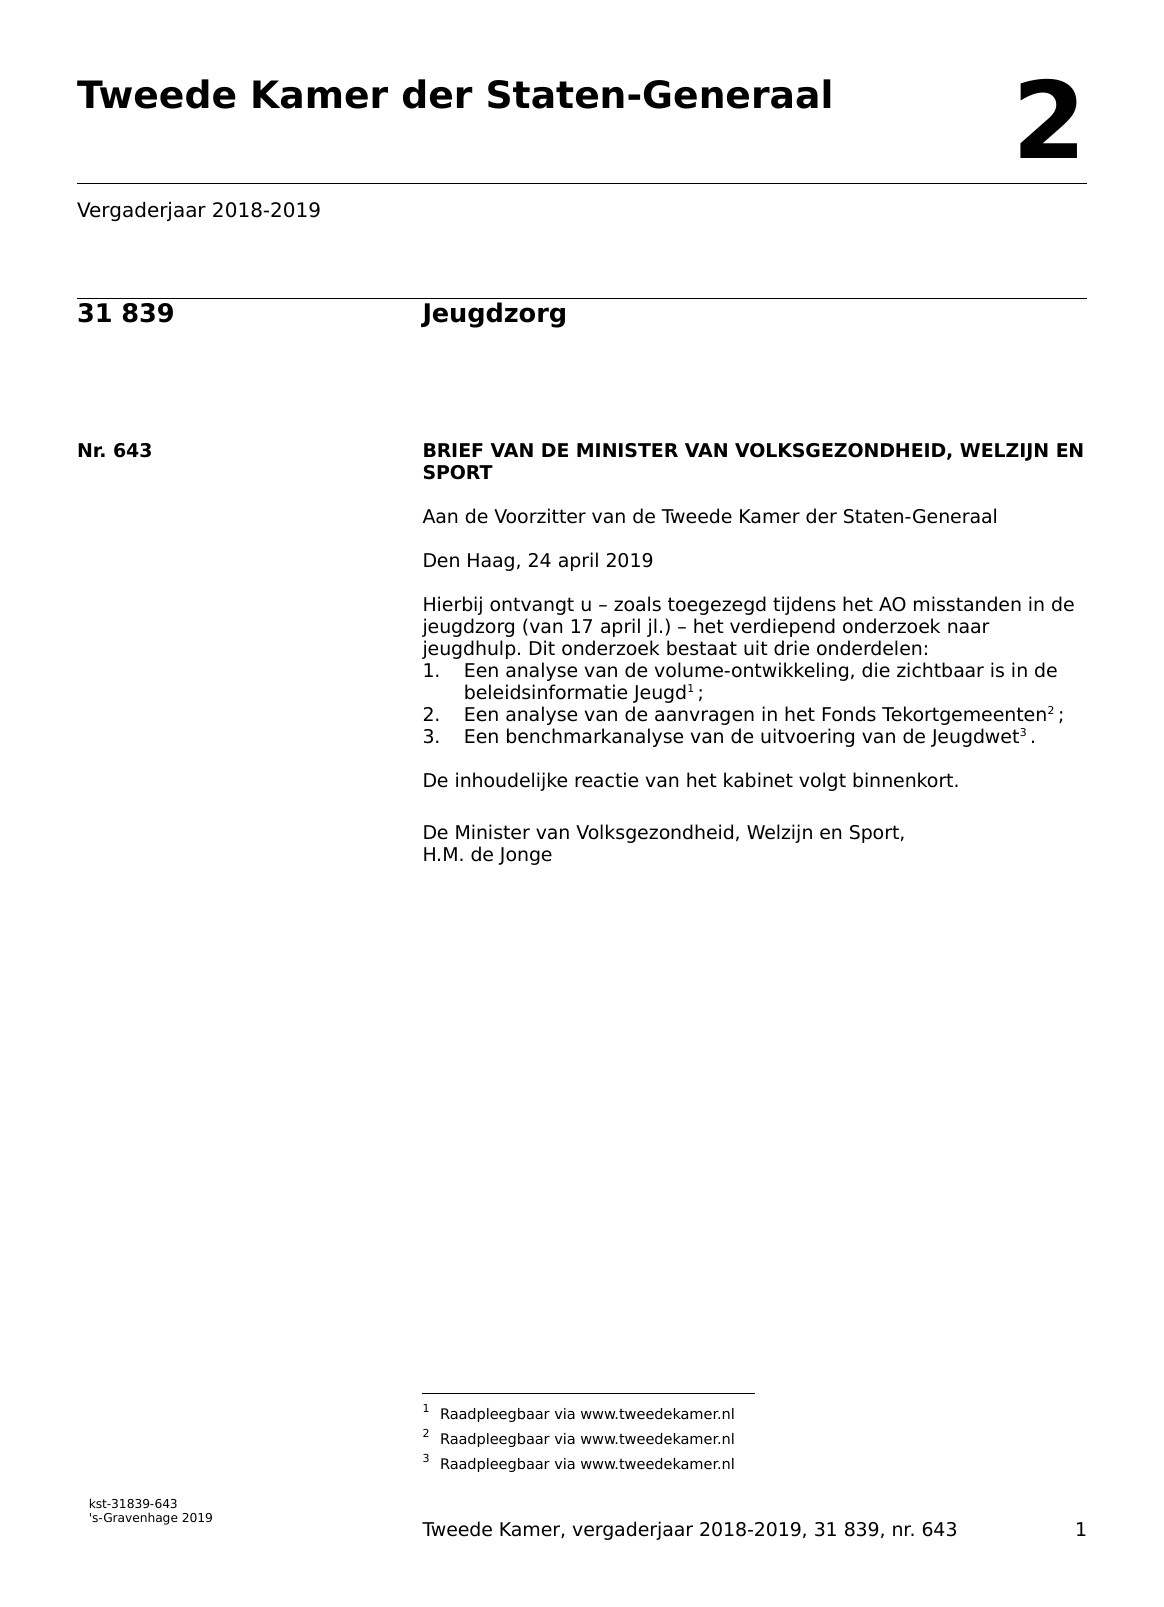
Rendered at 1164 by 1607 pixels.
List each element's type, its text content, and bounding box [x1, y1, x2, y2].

text Raadpleegbaar via www.tweedekamer.nl [422, 1452, 1087, 1474]
text 3. Een benchmarkanalyse van de uitvoering van de Jeugdwet. [422, 726, 1087, 748]
text 1. Een analyse van de volume-ontwikkeling, die zichtbaar is in de beleidsinformatie Jeugd; [422, 660, 1087, 704]
text De Minister van Volksgezondheid, Welzijn en Sport, H.M. de Jonge [422, 822, 1087, 866]
text kst-31839-643 [88, 1497, 323, 1511]
text De inhoudelijke reactie van het kabinet volgt binnenkort. [422, 770, 1087, 792]
table_cell Vergaderjaar 2018-2019 [77, 184, 1087, 298]
text Aan de Voorzitter van de Tweede Kamer der Staten-Generaal [422, 506, 1087, 528]
text 's-Gravenhage 2019 [88, 1511, 323, 1525]
text Raadpleegbaar via www.tweedekamer.nl [422, 1402, 1087, 1424]
text Hierbij ontvangt u – zoals toegezegd tijdens het AO misstanden in de jeugdzorg (van 17 april jl.) – het verdiepend onderzoek naar jeugdhulp. Dit onderzoek bestaat uit drie onderdelen: [422, 594, 1087, 660]
text Den Haag, 24 april 2019 [422, 550, 1087, 572]
subtitle 31 839 Jeugdzorg [77, 299, 1087, 329]
subtitle Nr. 643 BRIEF VAN DE MINISTER VAN VOLKSGEZONDHEID, WELZIJN EN SPORT [77, 440, 1087, 484]
text Raadpleegbaar via www.tweedekamer.nl [422, 1427, 1087, 1449]
table_header 2 [886, 59, 1087, 183]
table_header Tweede Kamer der Staten-Generaal [77, 59, 886, 183]
text 2. Een analyse van de aanvragen in het Fonds Tekortgemeenten; [422, 704, 1087, 726]
